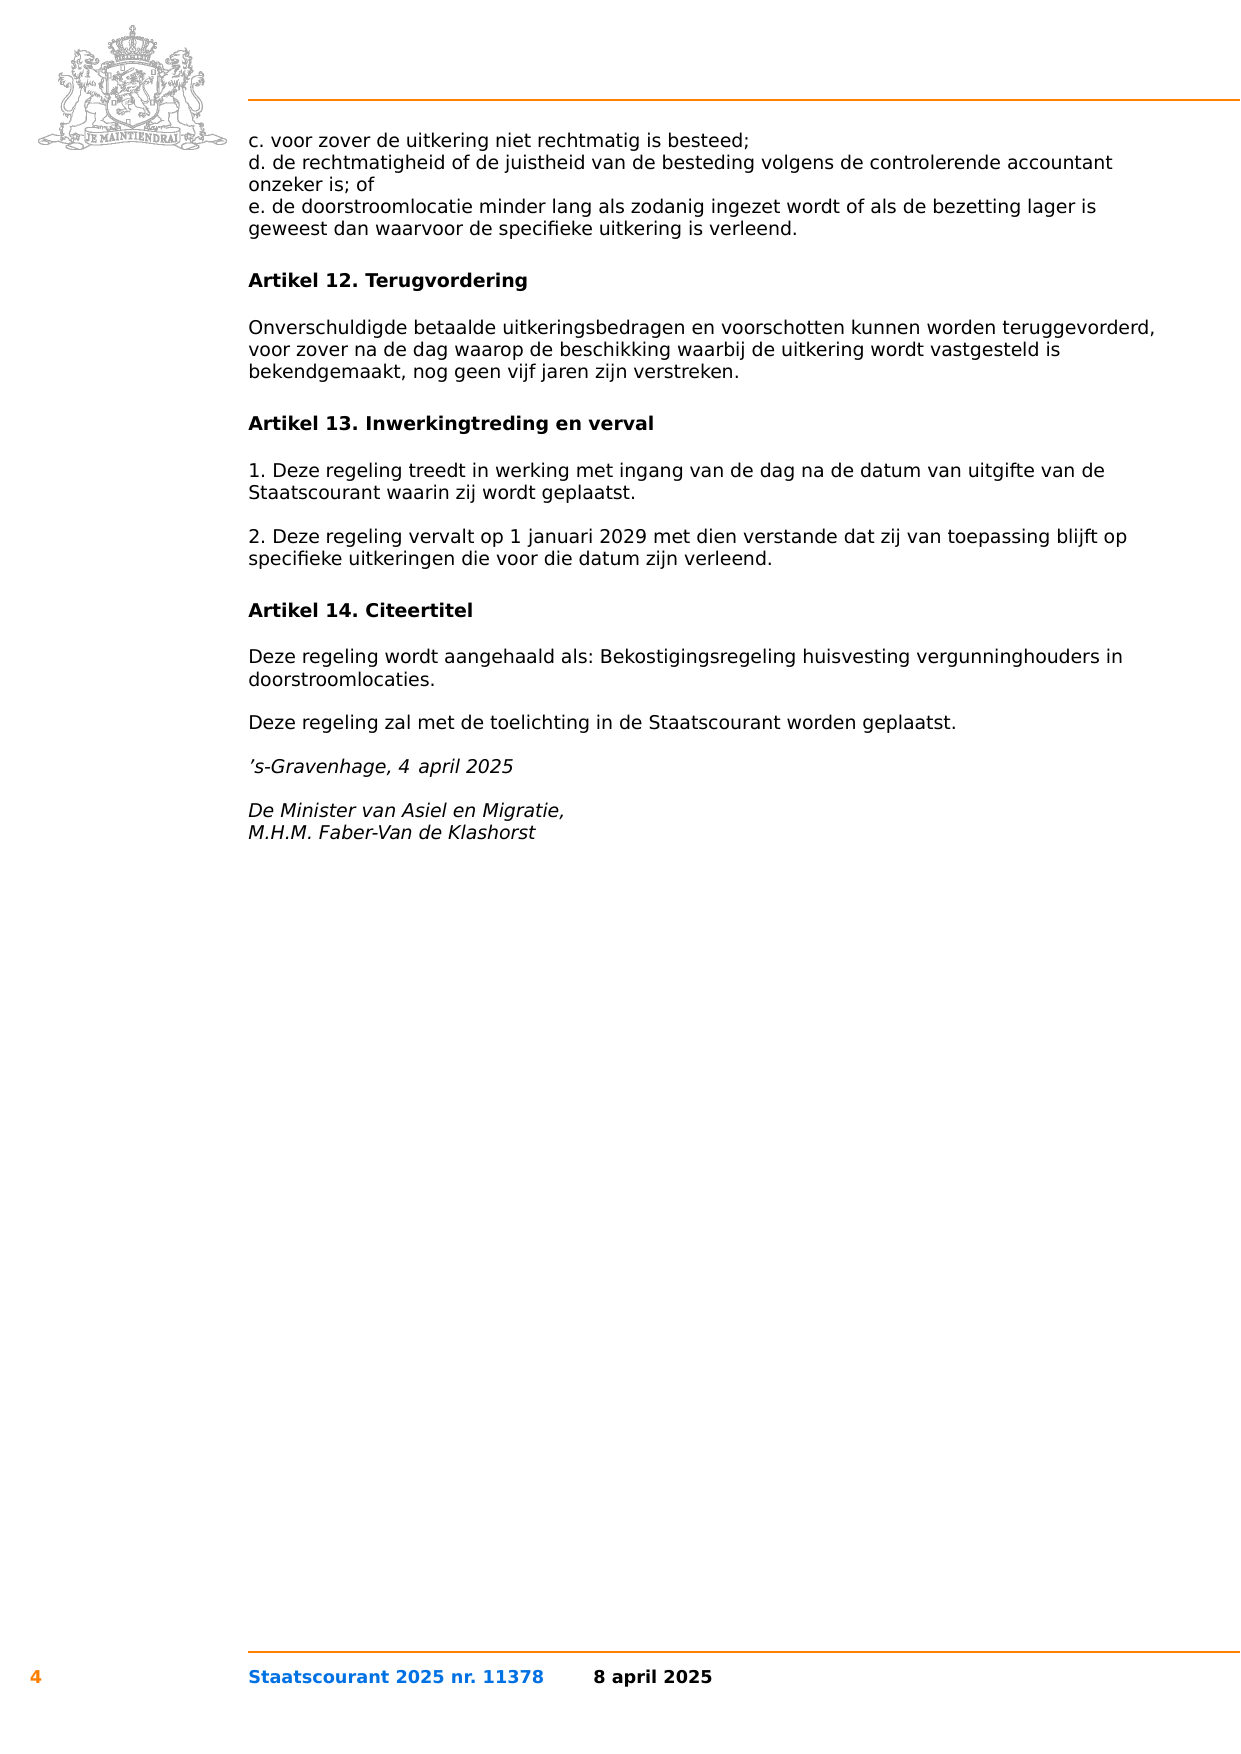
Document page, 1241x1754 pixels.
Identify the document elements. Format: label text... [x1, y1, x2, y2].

text e. de doorstroomlocatie minder lang als zodanig ingezet wordt of als de bezetting lager is geweest dan waarvoor de specifieke uitkering is verleend. [248, 196, 1163, 240]
text Onverschuldigde betaalde uitkeringsbedragen en voorschotten kunnen worden teruggevorderd, voor zover na de dag waarop de beschikking waarbij de uitkering wordt vastgesteld is bekendgemaakt, nog geen vijf jaren zijn verstreken. [248, 317, 1163, 383]
subtitle Artikel 13. Inwerkingtreding en verval [248, 413, 1163, 435]
text c. voor zover de uitkering niet rechtmatig is besteed; [248, 130, 1163, 152]
text 2. Deze regeling vervalt op 1 januari 2029 met dien verstande dat zij van toepassing blijft op specifieke uitkeringen die voor die datum zijn verleend. [248, 526, 1163, 569]
text 1. Deze regeling treedt in werking met ingang van de dag na de datum van uitgifte van de Staatscourant waarin zij wordt geplaatst. [248, 460, 1163, 504]
subtitle Artikel 12. Terugvordering [248, 270, 1163, 292]
text Deze regeling zal met de toelichting in de Staatscourant worden geplaatst. [248, 712, 1163, 734]
picture [38, 25, 227, 150]
text d. de rechtmatigheid of de juistheid van de besteding volgens de controlerende accountant onzeker is; of [248, 152, 1163, 196]
text De Minister van Asiel en Migratie, M.H.M. Faber-Van de Klashorst [248, 800, 1163, 844]
text ’s-Gravenhage, 4 april 2025 [248, 756, 1163, 778]
subtitle Artikel 14. Citeertitel [248, 599, 1163, 621]
text Deze regeling wordt aangehaald als: Bekostigingsregeling huisvesting vergunninghouders in doorstroomlocaties. [248, 646, 1163, 690]
